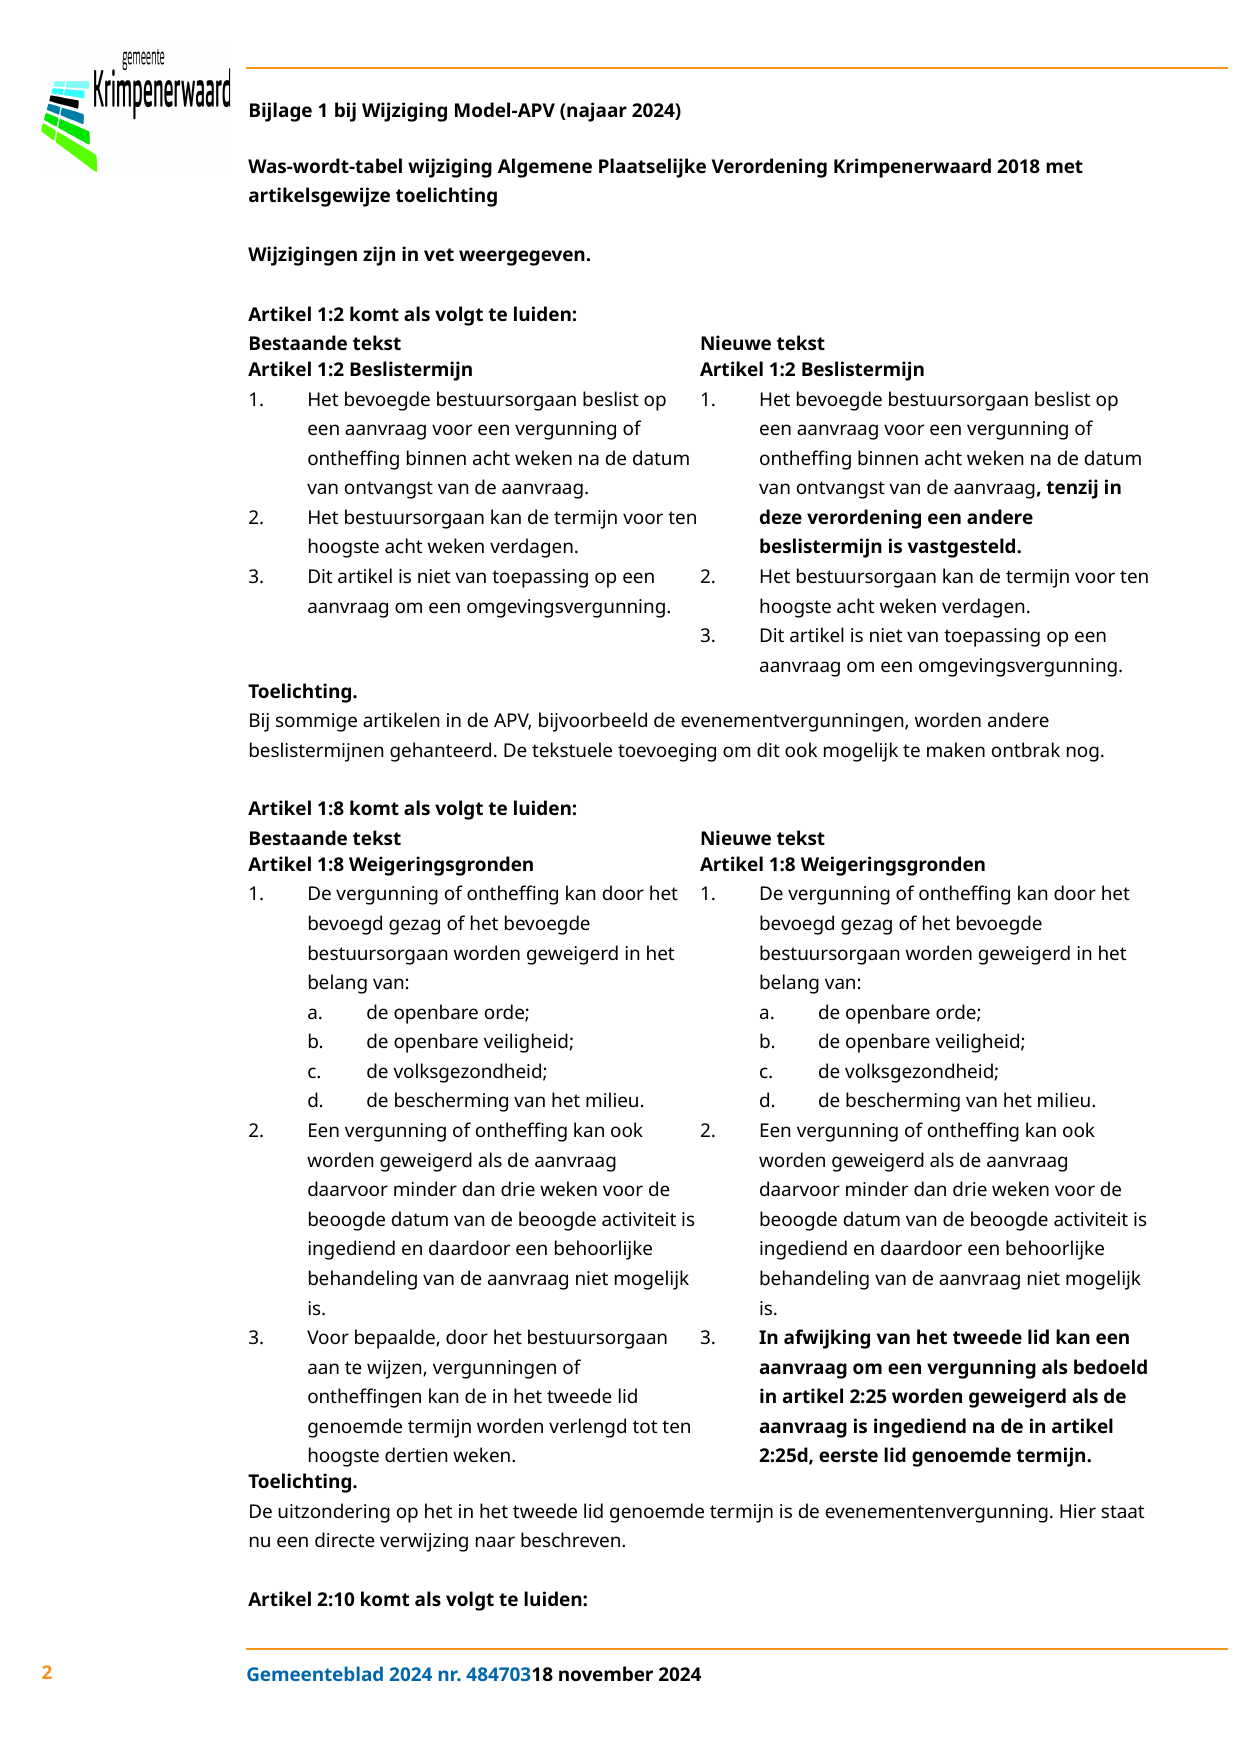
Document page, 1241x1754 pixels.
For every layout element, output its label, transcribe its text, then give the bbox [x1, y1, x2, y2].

text Wijzigingen zijn in vet weergegeven. [248, 242, 1152, 267]
table_header Bestaande tekst [248, 825, 700, 851]
text Artikel 2:10 komt als volgt te luiden: [248, 1586, 1152, 1612]
table_cell Artikel 1:8 Weigeringsgronden De vergunning of ontheffing kan door het bevoegd gezag of het bevoegde bestuursorgaan worden geweigerd in het belang van: de openbare orde; de openbare veiligheid; de volksgezondheid; de bescherming van het milieu. Een vergunning of ontheffing kan ook worden geweigerd als de aanvraag daarvoor minder dan drie weken voor de beoogde datum van de beoogde activiteit is ingediend en daardoor een behoorlijke behandeling van de aanvraag niet mogelijk is. In afwijking van het tweede lid kan een aanvraag om een vergunning als bedoeld in artikel 2:25 worden geweigerd als de aanvraag is ingediend na de in artikel 2:25d, eerste lid genoemde termijn. [700, 851, 1152, 1468]
text Was-wordt-tabel wijziging Algemene Plaatselijke Verordening Krimpenerwaard 2018 met artikelsgewijze toelichting [248, 153, 1152, 208]
table_header Nieuwe tekst [700, 825, 1152, 851]
table_cell Toelichting. Bij sommige artikelen in de APV, bijvoorbeeld de evenementvergunningen, worden andere beslistermijnen gehanteerd. De tekstuele toevoeging om dit ook mogelijk te maken ontbrak nog. [248, 678, 1152, 763]
table_cell Artikel 1:8 Weigeringsgronden De vergunning of ontheffing kan door het bevoegd gezag of het bevoegde bestuursorgaan worden geweigerd in het belang van: de openbare orde; de openbare veiligheid; de volksgezondheid; de bescherming van het milieu. Een vergunning of ontheffing kan ook worden geweigerd als de aanvraag daarvoor minder dan drie weken voor de beoogde datum van de beoogde activiteit is ingediend en daardoor een behoorlijke behandeling van de aanvraag niet mogelijk is. Voor bepaalde, door het bestuursorgaan aan te wijzen, vergunningen of ontheffingen kan de in het tweede lid genoemde termijn worden verlengd tot ten hoogste dertien weken. [248, 851, 700, 1468]
table_cell Toelichting. De uitzondering op het in het tweede lid genoemde termijn is de evenementenvergunning. Hier staat nu een directe verwijzing naar beschreven. [248, 1468, 1152, 1553]
text Artikel 1:8 komt als volgt te luiden: [248, 796, 1152, 821]
table_cell Artikel 1:2 Beslistermijn Het bevoegde bestuursorgaan beslist op een aanvraag voor een vergunning of ontheffing binnen acht weken na de datum van ontvangst van de aanvraag. Het bestuursorgaan kan de termijn voor ten hoogste acht weken verdagen. Dit artikel is niet van toepassing op een aanvraag om een omgevingsvergunning. [248, 356, 700, 678]
table_header Nieuwe tekst [700, 331, 1152, 356]
text Bijlage 1 bij Wijziging Model-APV (najaar 2024) [248, 95, 1152, 123]
table_header Bestaande tekst [248, 331, 700, 356]
text Artikel 1:2 komt als volgt te luiden: [248, 301, 1152, 327]
picture [41, 47, 231, 172]
table_cell Artikel 1:2 Beslistermijn Het bevoegde bestuursorgaan beslist op een aanvraag voor een vergunning of ontheffing binnen acht weken na de datum van ontvangst van de aanvraag, tenzij in deze verordening een andere beslistermijn is vastgesteld. Het bestuursorgaan kan de termijn voor ten hoogste acht weken verdagen. Dit artikel is niet van toepassing op een aanvraag om een omgevingsvergunning. [700, 356, 1152, 678]
